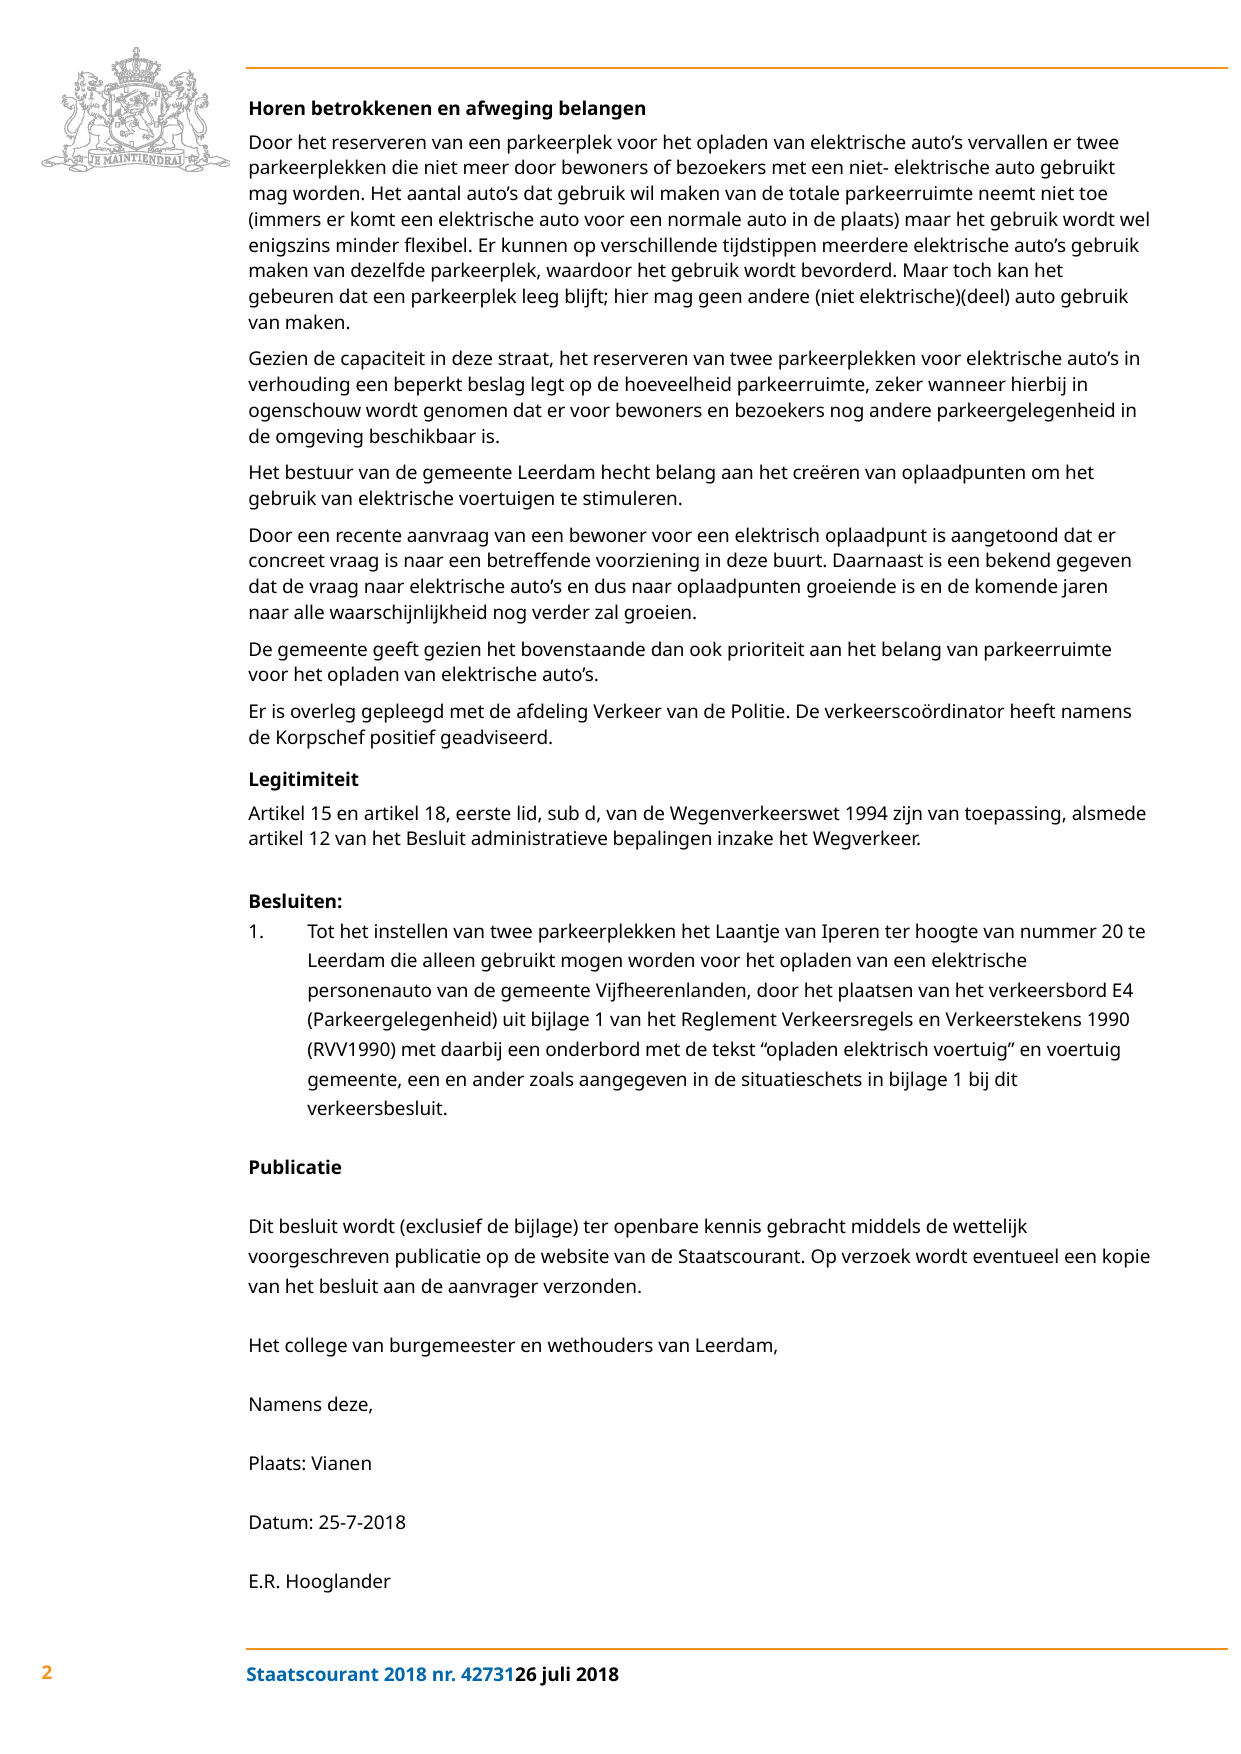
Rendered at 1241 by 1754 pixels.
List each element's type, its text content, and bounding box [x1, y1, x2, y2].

text Door een recente aanvraag van een bewoner voor een elektrisch oplaadpunt is aangetoond dat er concreet vraag is naar een betreffende voorziening in deze buurt. Daarnaast is een bekend gegeven dat de vraag naar elektrische auto’s en dus naar oplaadpunten groeiende is en de komende jaren naar alle waarschijnlijkheid nog verder zal groeien. [248, 522, 1152, 625]
text Besluiten: [248, 888, 1152, 914]
text Datum: 25-7-2018 [248, 1509, 1152, 1535]
text Door het reserveren van een parkeerplek voor het opladen van elektrische auto’s vervallen er twee parkeerplekken die niet meer door bewoners of bezoekers met een niet- elektrische auto gebruikt mag worden. Het aantal auto’s dat gebruik wil maken van de totale parkeerruimte neemt niet toe (immers er komt een elektrische auto voor een normale auto in de plaats) maar het gebruik wordt wel enigszins minder flexibel. Er kunnen op verschillende tijdstippen meerdere elektrische auto’s gebruik maken van dezelfde parkeerplek, waardoor het gebruik wordt bevorderd. Maar toch kan het gebeuren dat een parkeerplek leeg blijft; hier mag geen andere (niet elektrische)(deel) auto gebruik van maken. [248, 129, 1152, 335]
picture [41, 47, 231, 172]
text Publicatie [248, 1154, 1152, 1180]
text Het college van burgemeester en wethouders van Leerdam, [248, 1332, 1152, 1358]
text De gemeente geeft gezien het bovenstaande dan ook prioriteit aan het belang van parkeerruimte voor het opladen van elektrische auto’s. [248, 636, 1152, 687]
text Namens deze, [248, 1391, 1152, 1417]
text Horen betrokkenen en afweging belangen [248, 95, 1152, 121]
text E.R. Hooglander [248, 1569, 1152, 1594]
text Gezien de capaciteit in deze straat, het reserveren van twee parkeerplekken voor elektrische auto’s in verhouding een beperkt beslag legt op de hoeveelheid parkeerruimte, zeker wanneer hierbij in ogenschouw wordt genomen dat er voor bewoners en bezoekers nog andere parkeergelegenheid in de omgeving beschikbaar is. [248, 346, 1152, 448]
text Plaats: Vianen [248, 1450, 1152, 1476]
list Tot het instellen van twee parkeerplekken het Laantje van Iperen ter hoogte van nummer 20 te Leerdam die alleen gebruikt mogen worden voor het opladen van een elektrische personenauto van de gemeente Vijfheerenlanden, door het plaatsen van het verkeersbord E4 (Parkeergelegenheid) uit bijlage 1 van het Reglement Verkeersregels en Verkeerstekens 1990 (RVV1990) met daarbij een onderbord met de tekst “opladen elektrisch voertuig” en voertuig gemeente, een en ander zoals aangegeven in de situatieschets in bijlage 1 bij dit verkeersbesluit. [248, 918, 1152, 1121]
text Artikel 15 en artikel 18, eerste lid, sub d, van de Wegenverkeerswet 1994 zijn van toepassing, alsmede artikel 12 van het Besluit administratieve bepalingen inzake het Wegverkeer. [248, 800, 1152, 851]
text Het bestuur van de gemeente Leerdam hecht belang aan het creëren van oplaadpunten om het gebruik van elektrische voertuigen te stimuleren. [248, 459, 1152, 511]
text Dit besluit wordt (exclusief de bijlage) ter openbare kennis gebracht middels de wettelijk voorgeschreven publicatie op de website van de Staatscourant. Op verzoek wordt eventueel een kopie van het besluit aan de aanvrager verzonden. [248, 1214, 1152, 1298]
text Legitimiteit [248, 766, 1152, 791]
text Er is overleg gepleegd met de afdeling Verkeer van de Politie. De verkeerscoördinator heeft namens de Korpschef positief geadviseerd. [248, 698, 1152, 749]
